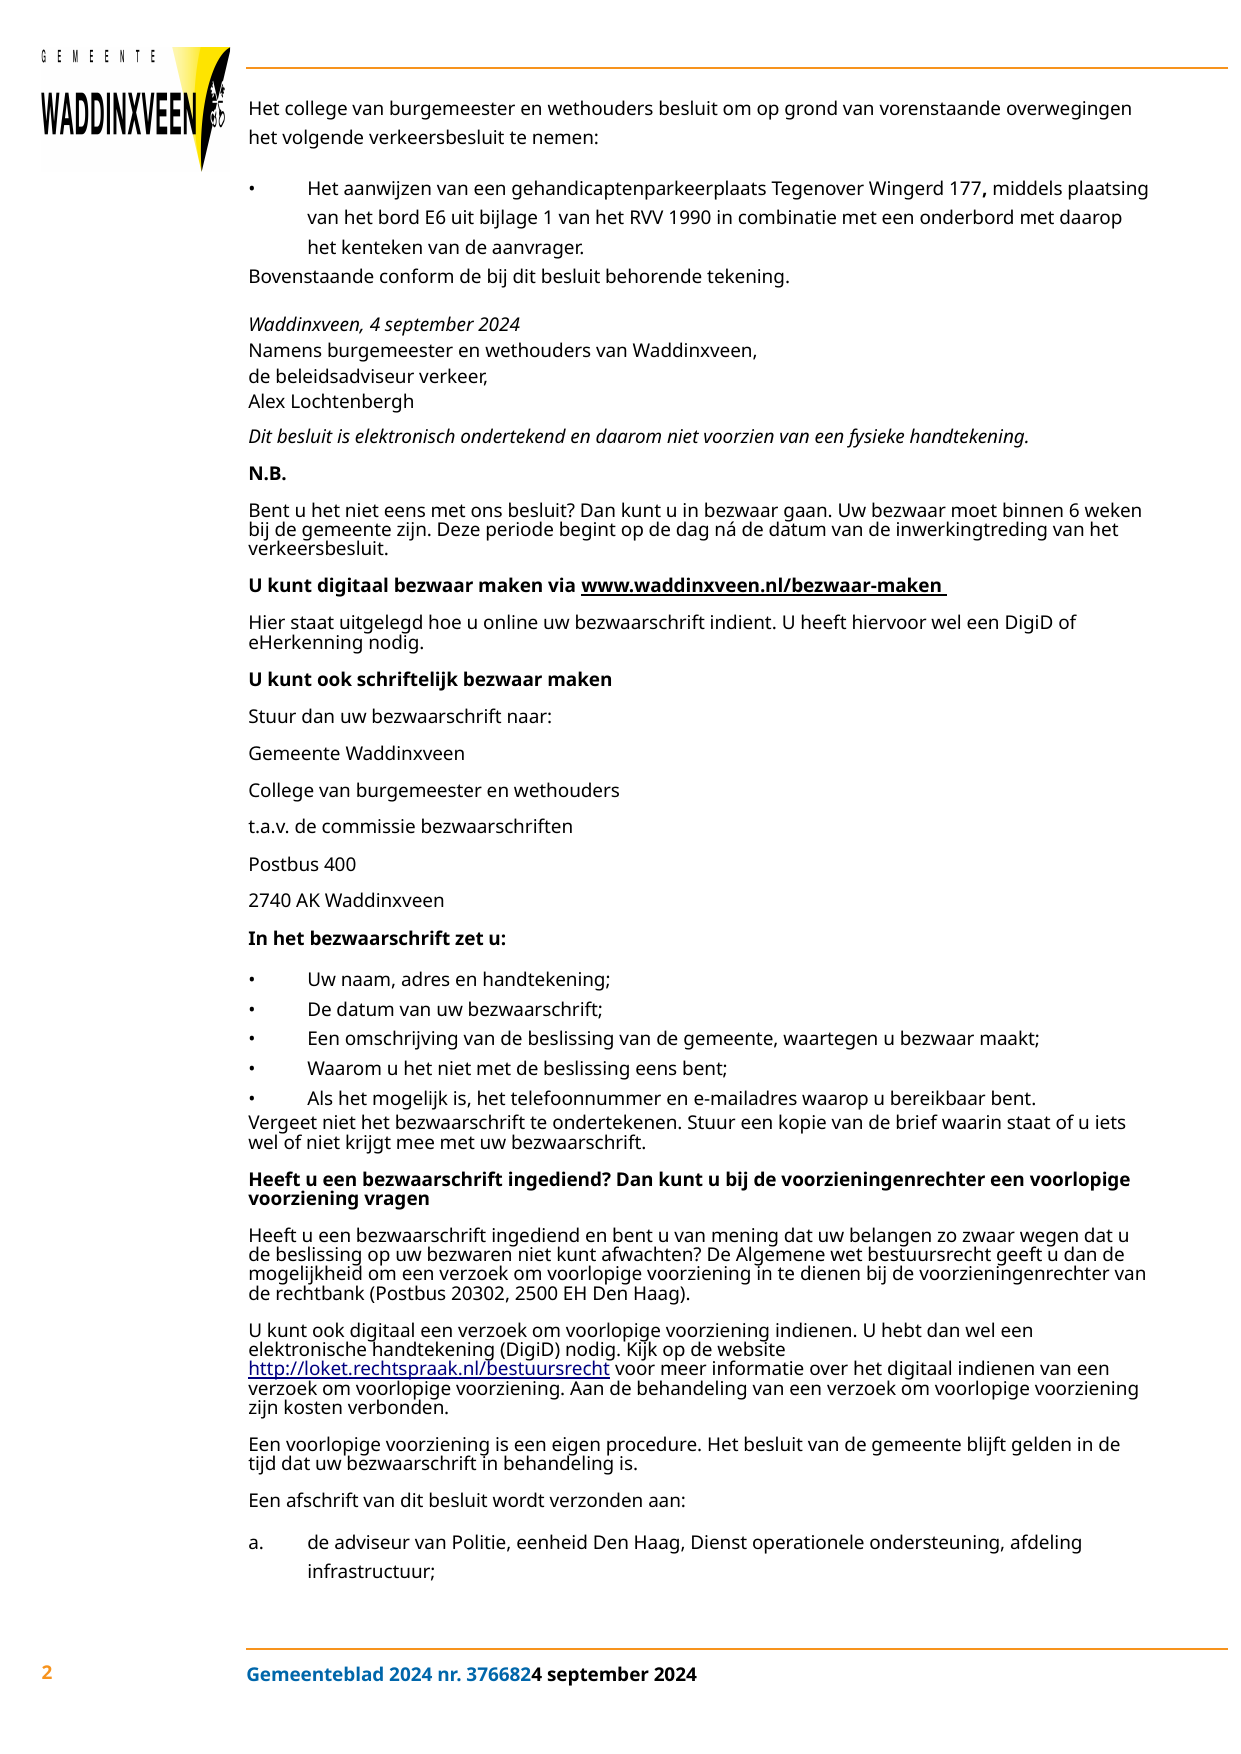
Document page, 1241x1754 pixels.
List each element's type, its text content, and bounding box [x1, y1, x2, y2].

text Vergeet niet het bezwaarschrift te ondertekenen. Stuur een kopie van de brief waarin staat of u iets wel of niet krijgt mee met uw bezwaarschrift. [248, 1114, 1152, 1153]
text College van burgemeester en wethouders [248, 782, 1152, 801]
picture [41, 47, 231, 172]
text Gemeente Waddinxveen [248, 744, 1152, 764]
text In het bezwaarschrift zet u: [248, 929, 1152, 949]
text Heeft u een bezwaarschrift ingediend en bent u van mening dat uw belangen zo zwaar wegen dat u de beslissing op uw bezwaren niet kunt afwachten? De Algemene wet bestuursrecht geeft u dan de mogelijkheid om een verzoek om voorlopige voorziening in te dienen bij de voorzieningenrechter van de rechtbank (Postbus 20302, 2500 EH Den Haag). [248, 1227, 1152, 1304]
text Dit besluit is elektronisch ondertekend en daarom niet voorzien van een fysieke handtekening. [248, 428, 1152, 447]
text Waddinxveen, 4 september 2024 [248, 311, 1152, 337]
text Een afschrift van dit besluit wordt verzonden aan: [248, 1492, 1152, 1511]
list Een omschrijving van de beslissing van de gemeente, waartegen u bezwaar maakt; [248, 1026, 1152, 1051]
list Het aanwijzen van een gehandicaptenparkeerplaats Tegenover Wingerd 177, middels plaatsing van het bord E6 uit bijlage 1 van het RVV 1990 in combinatie met een onderbord met daarop het kenteken van de aanvrager. [248, 175, 1152, 260]
text Namens burgemeester en wethouders van Waddinxveen, [248, 337, 1152, 363]
text Hier staat uitgelegd hoe u online uw bezwaarschrift indient. U heeft hiervoor wel een DigiD of eHerkenning nodig. [248, 614, 1152, 653]
text Stuur dan uw bezwaarschrift naar: [248, 708, 1152, 727]
text Postbus 400 [248, 856, 1152, 875]
list Waarom u het niet met de beslissing eens bent; [248, 1055, 1152, 1081]
text Het college van burgemeester en wethouders besluit om op grond van vorenstaande overwegingen het volgende verkeersbesluit te nemen: [248, 95, 1152, 150]
text Een voorlopige voorziening is een eigen procedure. Het besluit van de gemeente blijft gelden in de tijd dat uw bezwaarschrift in behandeling is. [248, 1436, 1152, 1474]
text Heeft u een bezwaarschrift ingediend? Dan kunt u bij de voorzieningenrechter een voorlopige voorziening vragen [248, 1171, 1152, 1209]
text N.B. [248, 465, 1152, 484]
text Alex Lochtenbergh [248, 388, 1152, 414]
text t.a.v. de commissie bezwaarschriften [248, 818, 1152, 838]
list Als het mogelijk is, het telefoonnummer en e-mailadres waarop u bereikbaar bent. [248, 1085, 1152, 1111]
text U kunt digitaal bezwaar maken via www.waddinxveen.nl/bezwaar-maken [248, 577, 1152, 597]
text U kunt ook digitaal een verzoek om voorlopige voorziening indienen. U hebt dan wel een elektronische handtekening (DigiD) nodig. Kijk op de website http://loket.rechtspraak.nl/bestuursrecht voor meer informatie over het digitaal indienen van een verzoek om voorlopige voorziening. Aan de behandeling van een verzoek om voorlopige voorziening zijn kosten verbonden. [248, 1322, 1152, 1418]
list De datum van uw bezwaarschrift; [248, 996, 1152, 1022]
list Uw naam, adres en handtekening; [248, 966, 1152, 992]
text Bent u het niet eens met ons besluit? Dan kunt u in bezwaar gaan. Uw bezwaar moet binnen 6 weken bij de gemeente zijn. Deze periode begint op de dag ná de datum van de inwerkingtreding van het verkeersbesluit. [248, 502, 1152, 560]
list de adviseur van Politie, eenheid Den Haag, Dienst operationele ondersteuning, afdeling infrastructuur; [248, 1529, 1152, 1584]
text U kunt ook schriftelijk bezwaar maken [248, 671, 1152, 690]
text de beleidsadviseur verkeer, [248, 363, 1152, 388]
text 2740 AK Waddinxveen [248, 892, 1152, 912]
text Bovenstaande conform de bij dit besluit behorende tekening. [248, 263, 1152, 289]
